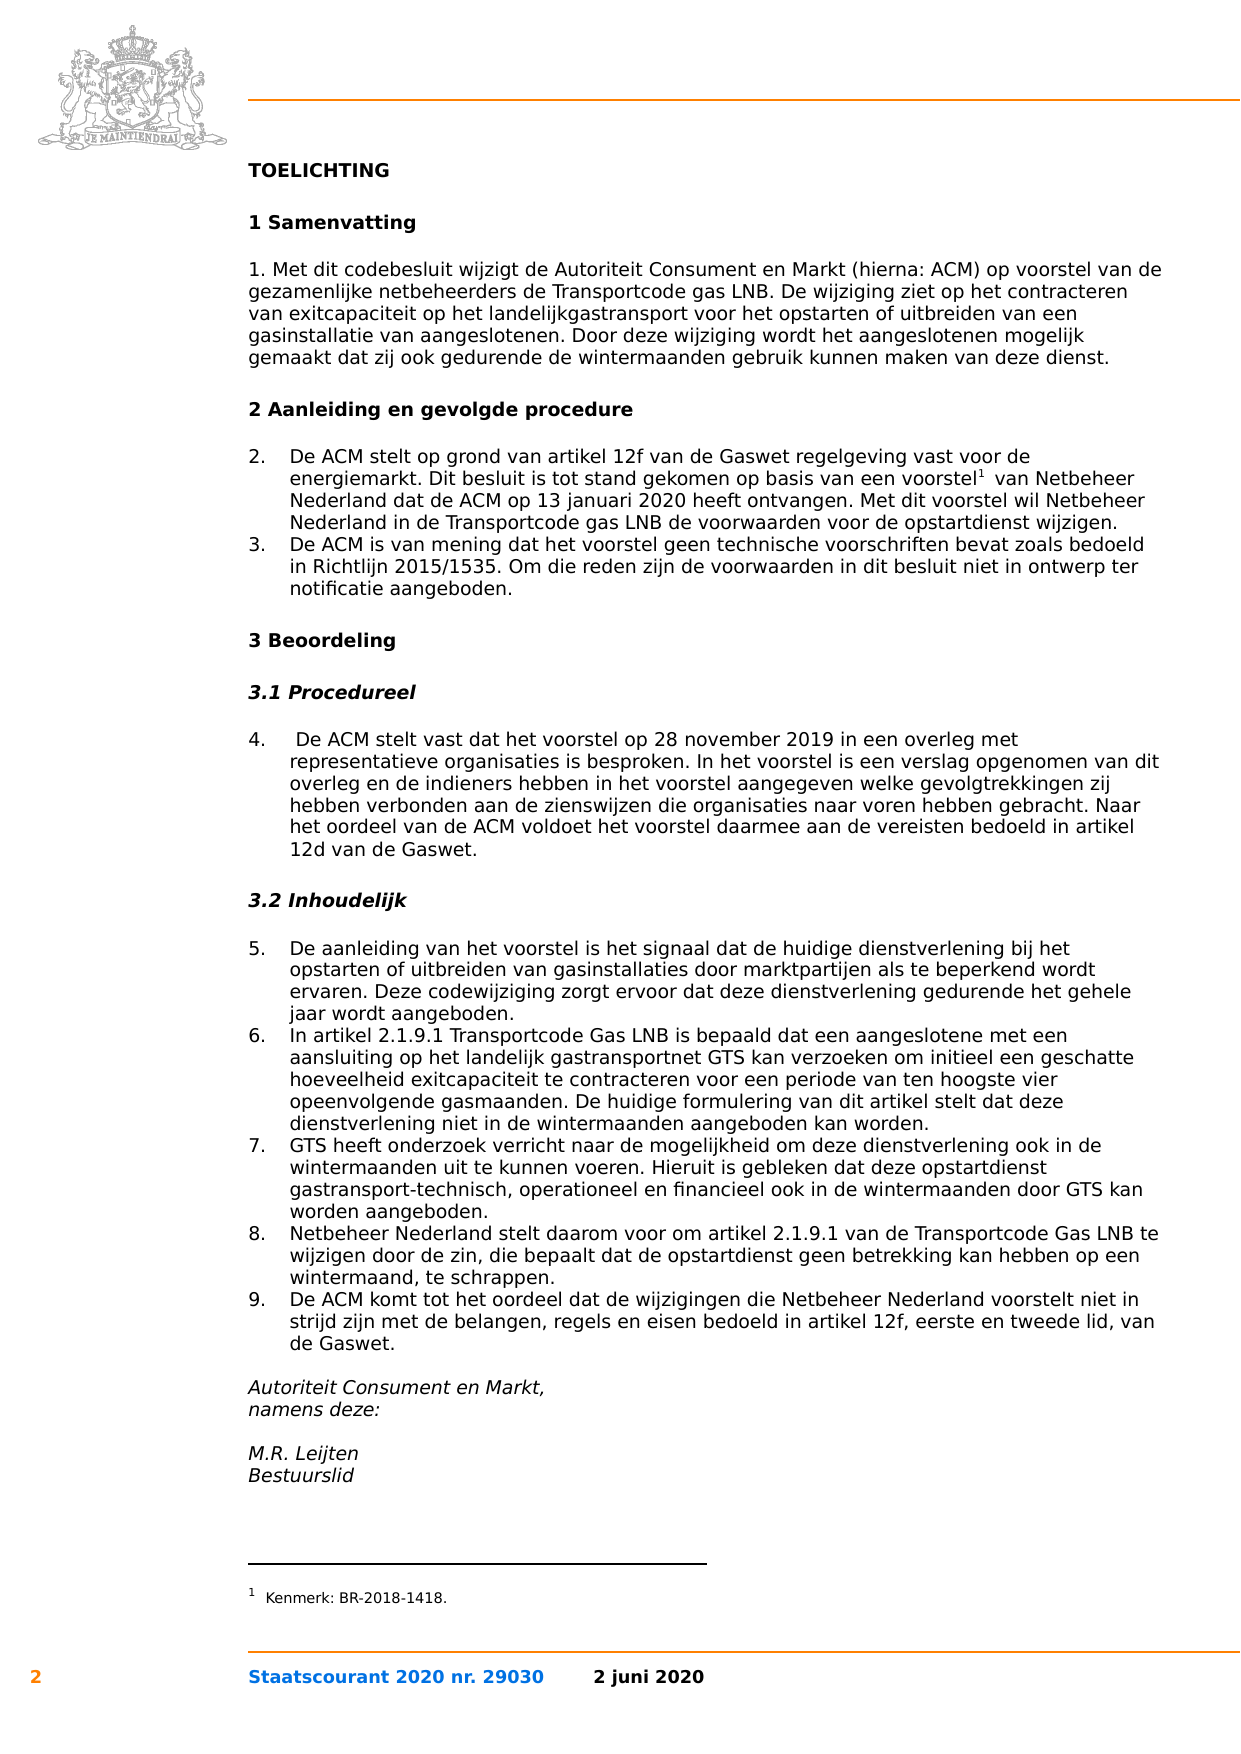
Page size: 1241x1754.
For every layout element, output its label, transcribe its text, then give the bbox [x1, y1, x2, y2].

text 8. Netbeheer Nederland stelt daarom voor om artikel 2.1.9.1 van de Transportcode Gas LNB te wijzigen door de zin, die bepaalt dat de opstartdienst geen betrekking kan hebben op een wintermaand, te schrappen. [248, 1223, 1163, 1289]
text 1. Met dit codebesluit wijzigt de Autoriteit Consument en Markt (hierna: ACM) op voorstel van de gezamenlijke netbeheerders de Transportcode gas LNB. De wijziging ziet op het contracteren van exitcapaciteit op het landelijkgastransport voor het opstarten of uitbreiden van een gasinstallatie van aangeslotenen. Door deze wijziging wordt het aangeslotenen mogelijk gemaakt dat zij ook gedurende de wintermaanden gebruik kunnen maken van deze dienst. [248, 259, 1163, 369]
text 9. De ACM komt tot het oordeel dat de wijzigingen die Netbeheer Nederland voorstelt niet in strijd zijn met de belangen, regels en eisen bedoeld in artikel 12f, eerste en tweede lid, van de Gaswet. [248, 1289, 1163, 1355]
text 2. De ACM stelt op grond van artikel 12f van de Gaswet regelgeving vast voor de energiemarkt. Dit besluit is tot stand gekomen op basis van een voorstel van Netbeheer Nederland dat de ACM op 13 januari 2020 heeft ontvangen. Met dit voorstel wil Netbeheer Nederland in de Transportcode gas LNB de voorwaarden voor de opstartdienst wijzigen. [248, 446, 1163, 534]
text 6. In artikel 2.1.9.1 Transportcode Gas LNB is bepaald dat een aangeslotene met een aansluiting op het landelijk gastransportnet GTS kan verzoeken om initieel een geschatte hoeveelheid exitcapaciteit te contracteren voor een periode van ten hoogste vier opeenvolgende gasmaanden. De huidige formulering van dit artikel stelt dat deze dienstverlening niet in de wintermaanden aangeboden kan worden. [248, 1025, 1163, 1135]
subtitle 3 Beoordeling [248, 629, 1163, 652]
text Autoriteit Consument en Markt, namens deze: M.R. Leijten Bestuurslid [248, 1377, 1163, 1487]
subtitle TOELICHTING [248, 160, 1163, 182]
subtitle 3.1 Procedureel [248, 682, 1163, 703]
text 5. De aanleiding van het voorstel is het signaal dat de huidige dienstverlening bij het opstarten of uitbreiden van gasinstallaties door marktpartijen als te beperkend wordt ervaren. Deze codewijziging zorgt ervoor dat deze dienstverlening gedurende het gehele jaar wordt aangeboden. [248, 937, 1163, 1025]
picture [38, 25, 227, 150]
text 3. De ACM is van mening dat het voorstel geen technische voorschriften bevat zoals bedoeld in Richtlijn 2015/1535. Om die reden zijn de voorwaarden in dit besluit niet in ontwerp ter notificatie aangeboden. [248, 534, 1163, 599]
text 4. De ACM stelt vast dat het voorstel op 28 november 2019 in een overleg met representatieve organisaties is besproken. In het voorstel is een verslag opgenomen van dit overleg en de indieners hebben in het voorstel aangegeven welke gevolgtrekkingen zij hebben verbonden aan de zienswijzen die organisaties naar voren hebben gebracht. Naar het oordeel van de ACM voldoet het voorstel daarmee aan de vereisten bedoeld in artikel 12d van de Gaswet. [248, 728, 1163, 860]
text Kenmerk: BR-2018-1418. [248, 1586, 1163, 1608]
text 7. GTS heeft onderzoek verricht naar de mogelijkheid om deze dienstverlening ook in de wintermaanden uit te kunnen voeren. Hieruit is gebleken dat deze opstartdienst gastransport-technisch, operationeel en financieel ook in de wintermaanden door GTS kan worden aangeboden. [248, 1135, 1163, 1223]
subtitle 2 Aanleiding en gevolgde procedure [248, 399, 1163, 421]
subtitle 1 Samenvatting [248, 212, 1163, 234]
subtitle 3.2 Inhoudelijk [248, 890, 1163, 912]
